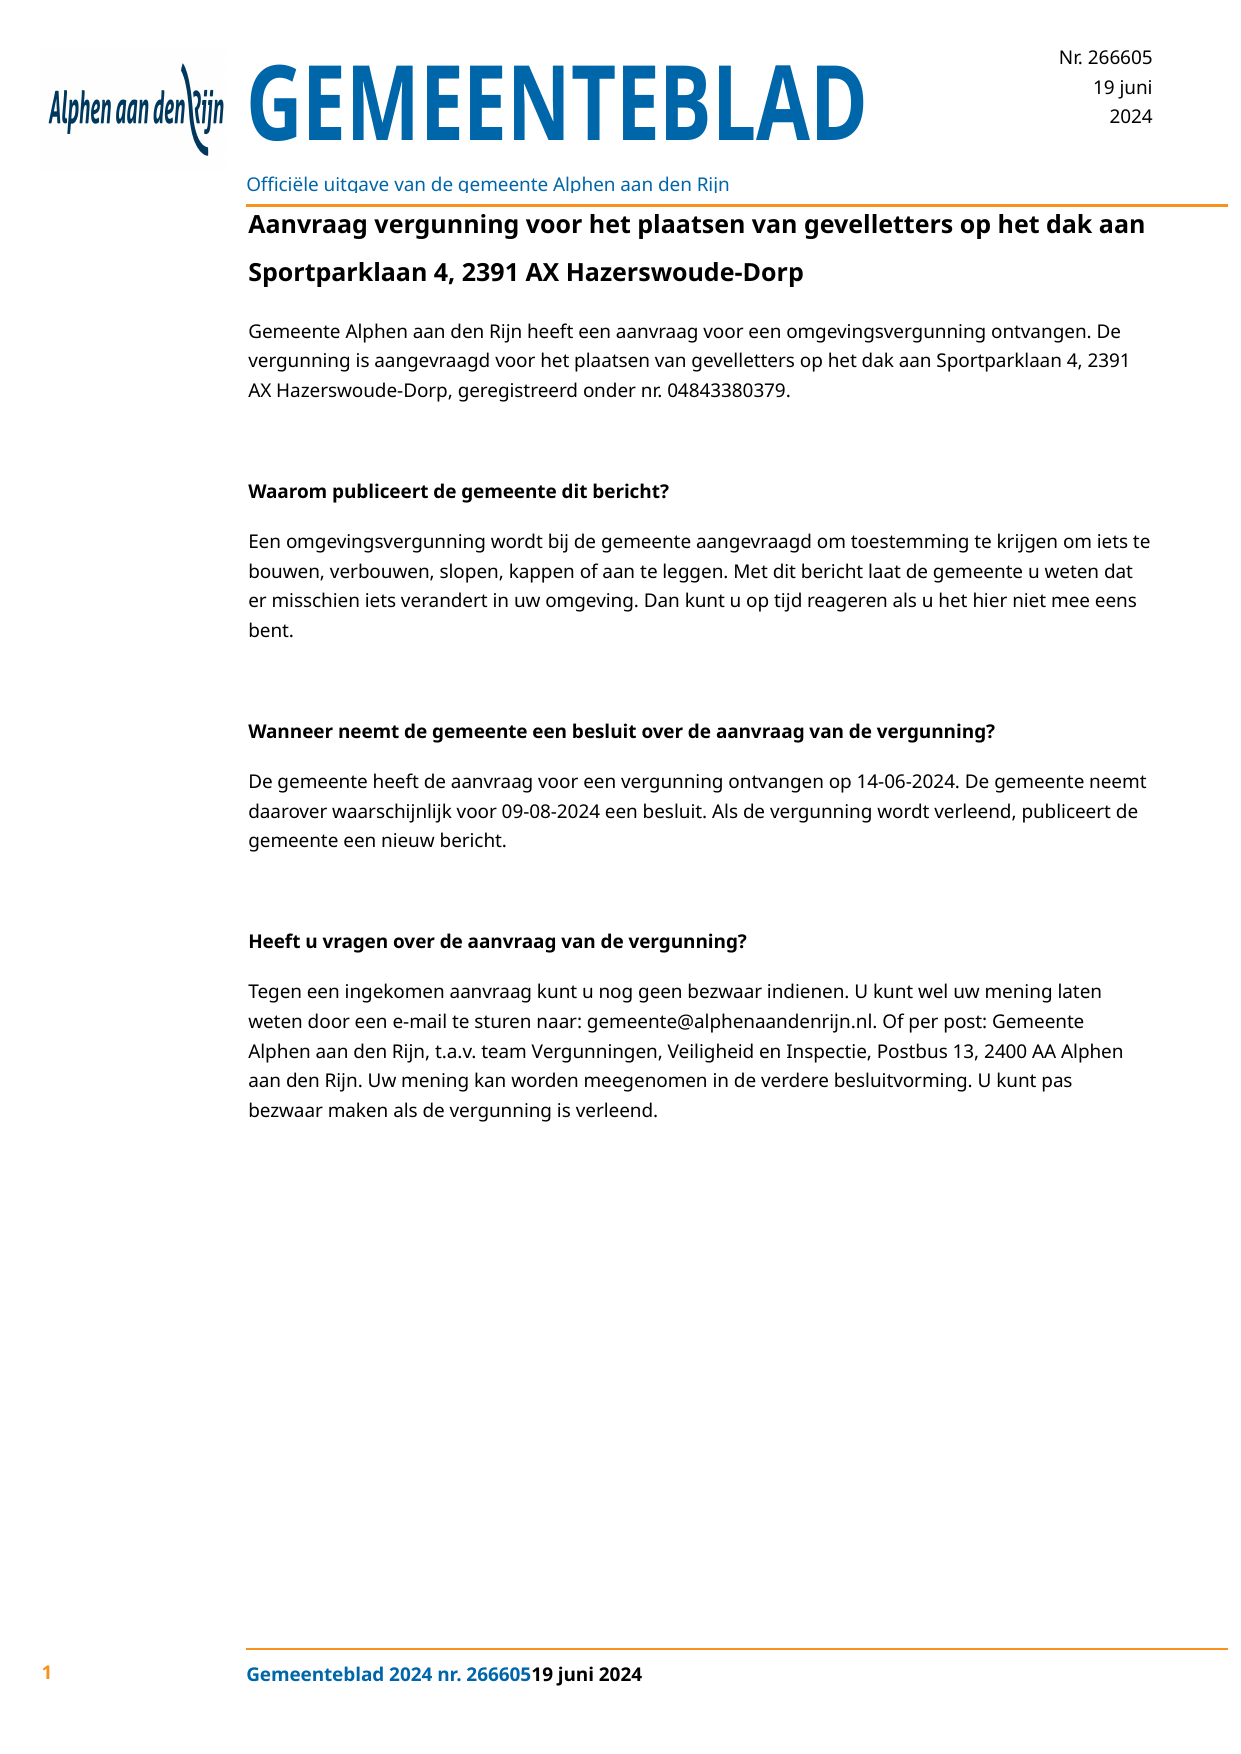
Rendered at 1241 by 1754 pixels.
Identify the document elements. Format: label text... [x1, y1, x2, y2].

text Waarom publiceert de gemeente dit bericht? [248, 478, 1152, 504]
picture [41, 47, 231, 172]
text Een omgevingsvergunning wordt bij de gemeente aangevraagd om toestemming te krijgen om iets te bouwen, verbouwen, slopen, kappen of aan te leggen. Met dit bericht laat de gemeente u weten dat er misschien iets verandert in uw omgeving. Dan kunt u op tijd reageren als u het hier niet mee eens bent. [248, 528, 1152, 643]
text Tegen een ingekomen aanvraag kunt u nog geen bezwaar indienen. U kunt wel uw mening laten weten door een e-mail te sturen naar: gemeente@alphenaandenrijn.nl. Of per post: Gemeente Alphen aan den Rijn, t.a.v. team Vergunningen, Veiligheid en Inspectie, Postbus 13, 2400 AA Alphen aan den Rijn. Uw mening kan worden meegenomen in de verdere besluitvorming. U kunt pas bezwaar maken als de vergunning is verleend. [248, 979, 1152, 1123]
text Wanneer neemt de gemeente een besluit over de aanvraag van de vergunning? [248, 718, 1152, 744]
text Heeft u vragen over de aanvraag van de vergunning? [248, 928, 1152, 954]
text De gemeente heeft de aanvraag voor een vergunning ontvangen op 14-06-2024. De gemeente neemt daarover waarschijnlijk voor 09-08-2024 een besluit. Als de vergunning wordt verleend, publiceert de gemeente een nieuw bericht. [248, 768, 1152, 853]
text Gemeente Alphen aan den Rijn heeft een aanvraag voor een omgevingsvergunning ontvangen. De vergunning is aangevraagd voor het plaatsen van gevelletters op het dak aan Sportparklaan 4, 2391 AX Hazerswoude-Dorp, geregistreerd onder nr. 04843380379. [248, 318, 1152, 403]
text Aanvraag vergunning voor het plaatsen van gevelletters op het dak aan Sportparklaan 4, 2391 AX Hazerswoude-Dorp [248, 207, 1152, 288]
